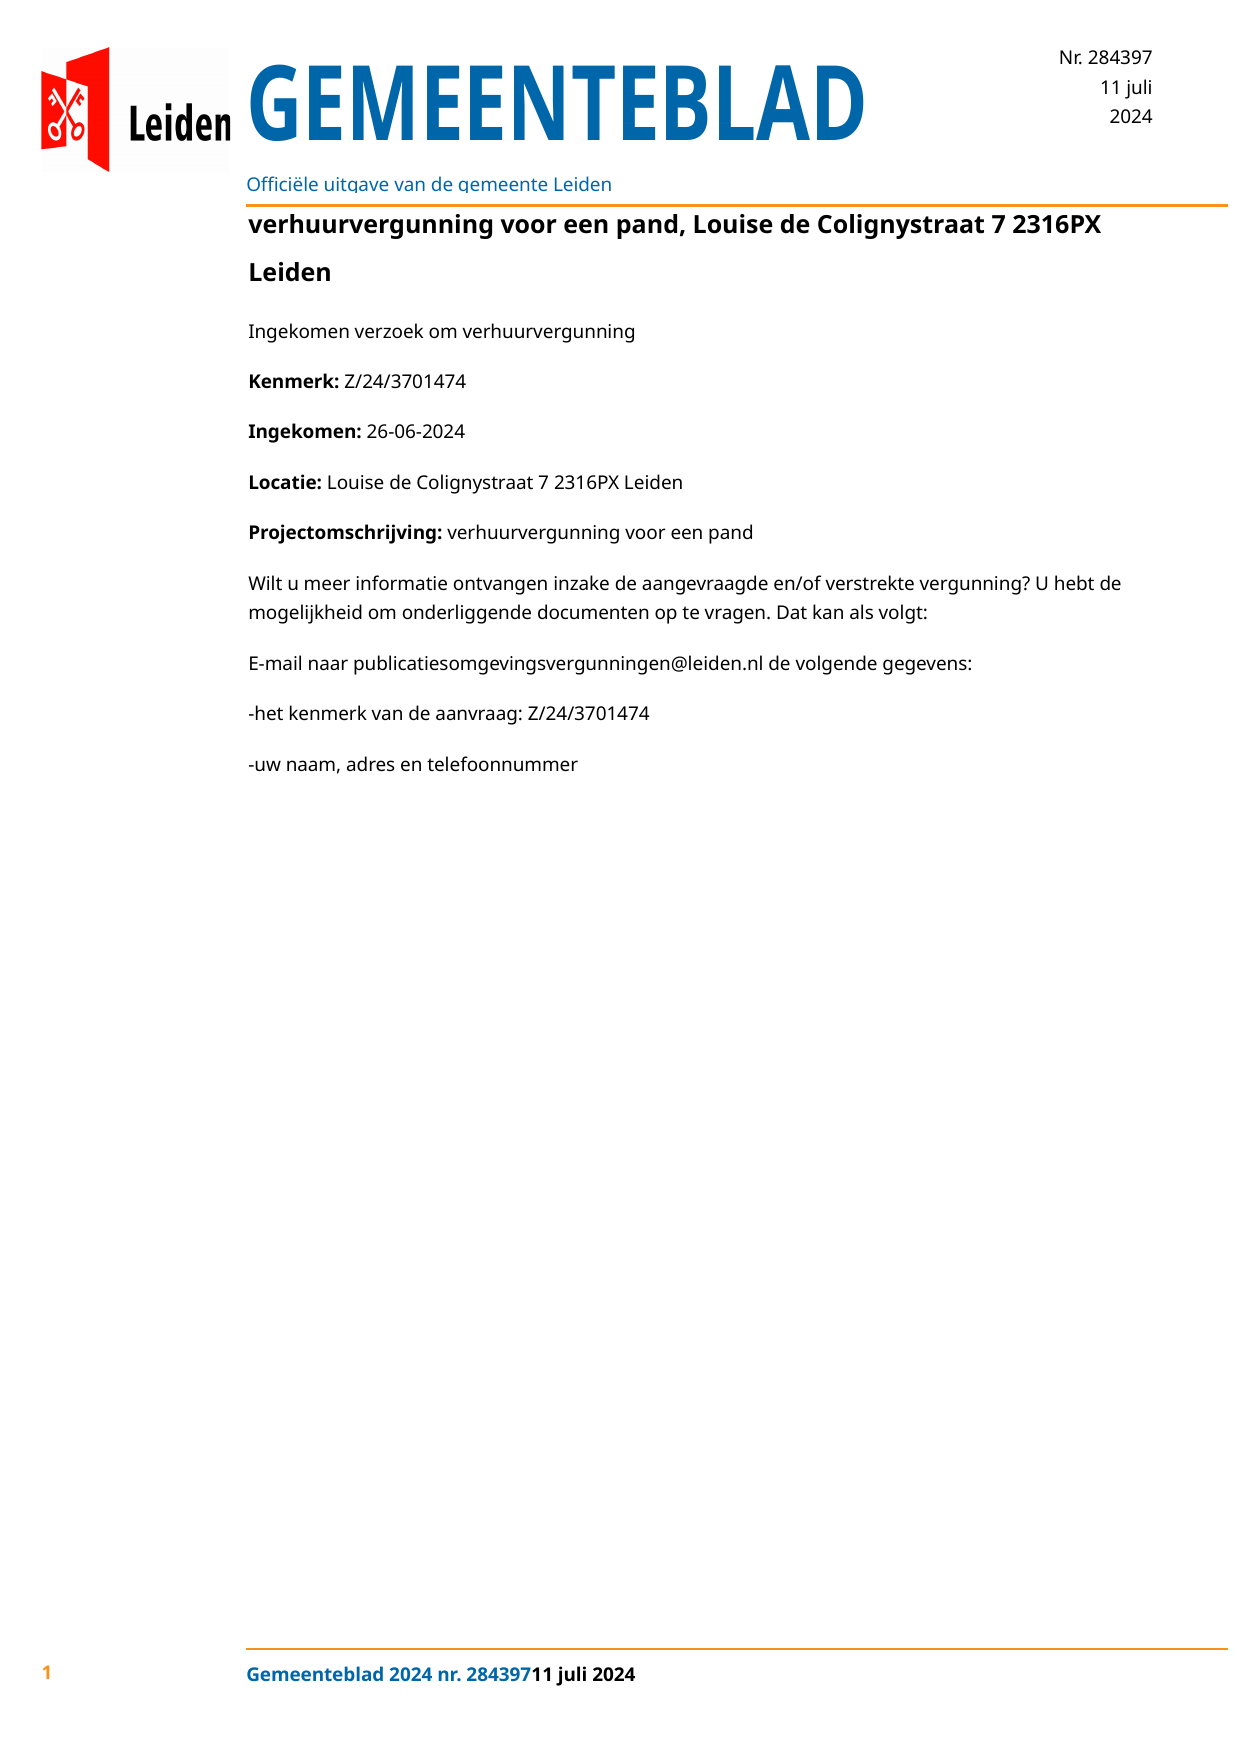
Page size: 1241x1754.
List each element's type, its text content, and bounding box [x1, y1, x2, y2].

text E-mail naar publicatiesomgevingsvergunningen@leiden.nl de volgende gegevens: [248, 650, 1152, 676]
text verhuurvergunning voor een pand, Louise de Colignystraat 7 2316PX Leiden [248, 207, 1152, 288]
text Ingekomen verzoek om verhuurvergunning [248, 318, 1152, 344]
text Projectomschrijving: verhuurvergunning voor een pand [248, 519, 1152, 545]
text Wilt u meer informatie ontvangen inzake de aangevraagde en/of verstrekte vergunning? U hebt de mogelijkheid om onderliggende documenten op te vragen. Dat kan als volgt: [248, 570, 1152, 625]
text -het kenmerk van de aanvraag: Z/24/3701474 [248, 700, 1152, 726]
text -uw naam, adres en telefoonnummer [248, 751, 1152, 777]
text Kenmerk: Z/24/3701474 [248, 368, 1152, 394]
text Ingekomen: 26-06-2024 [248, 419, 1152, 444]
picture [41, 47, 231, 172]
text Locatie: Louise de Colignystraat 7 2316PX Leiden [248, 469, 1152, 495]
